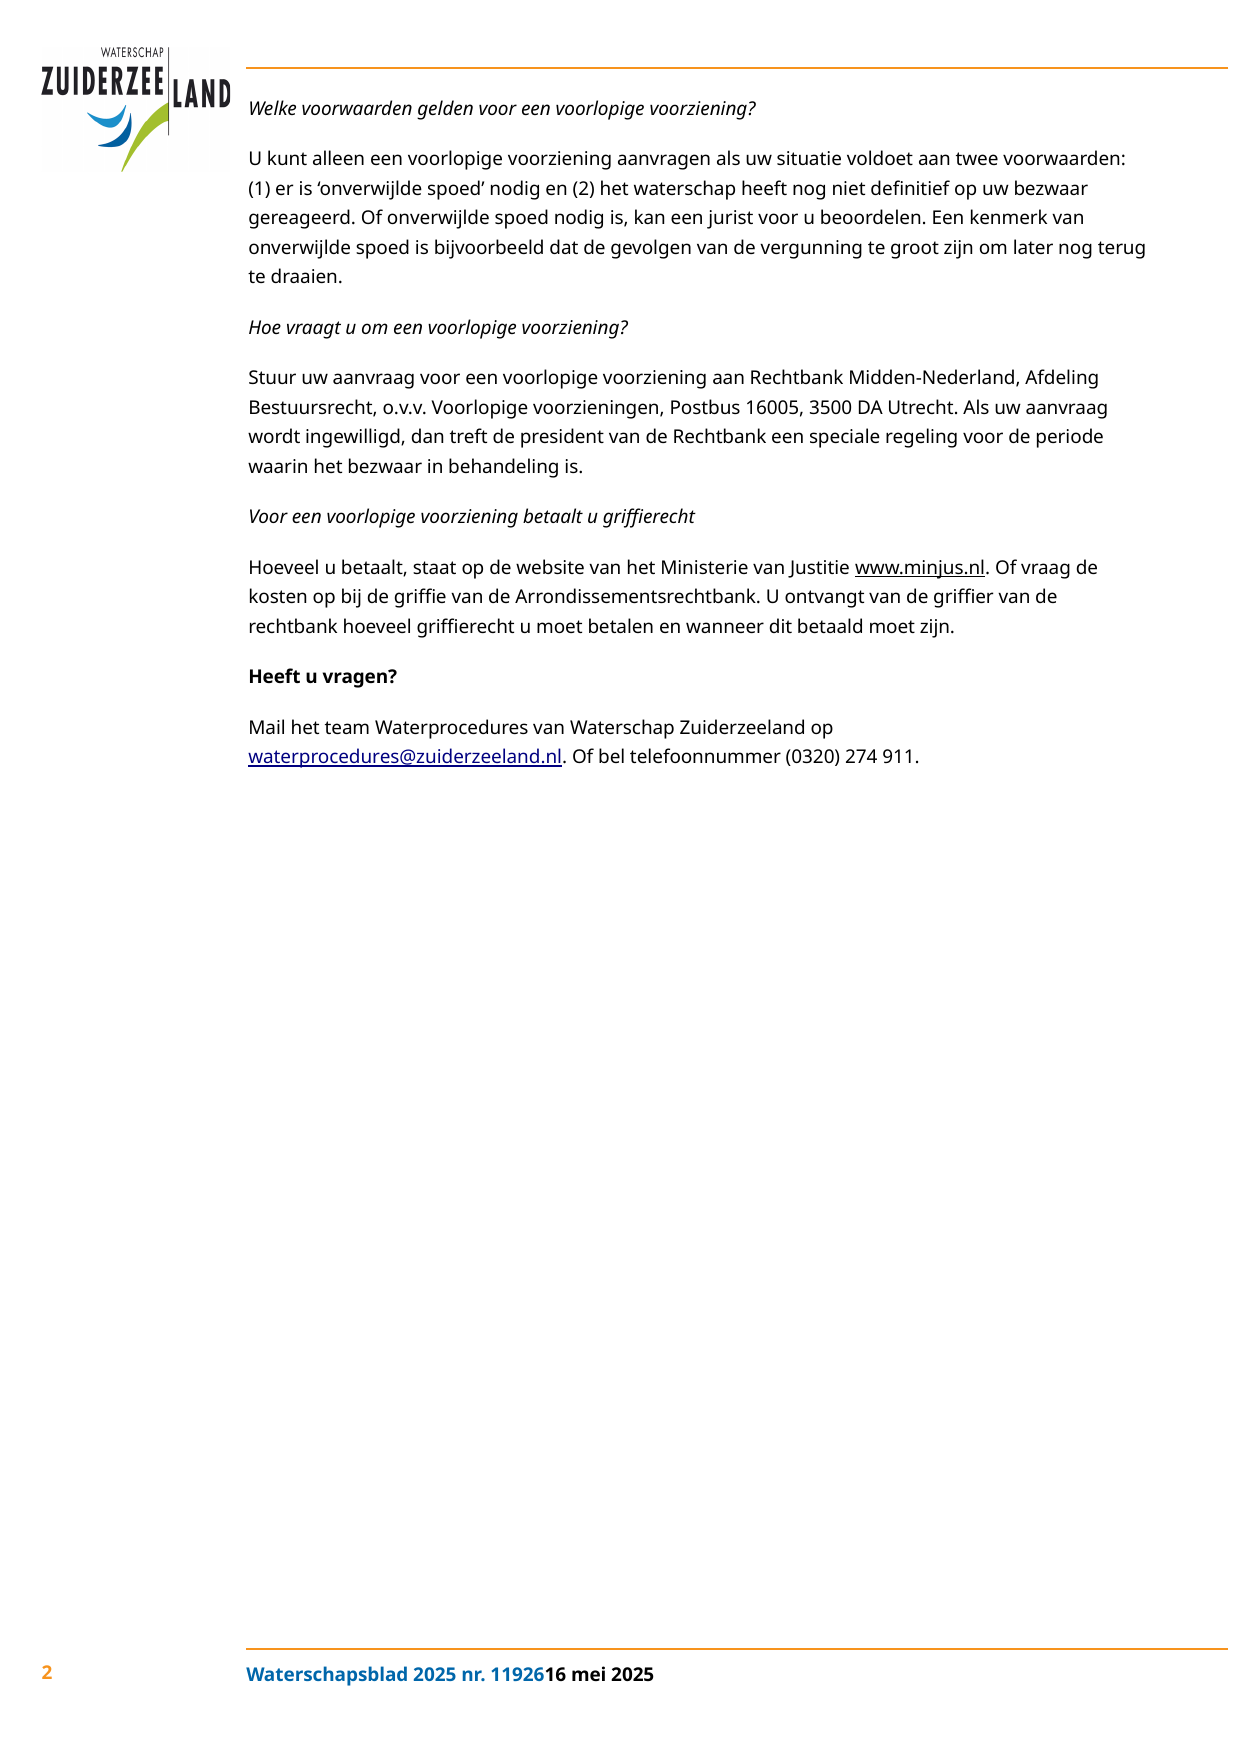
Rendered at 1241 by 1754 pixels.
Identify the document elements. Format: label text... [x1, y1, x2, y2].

text Stuur uw aanvraag voor een voorlopige voorziening aan Rechtbank Midden-Nederland, Afdeling Bestuursrecht, o.v.v. Voorlopige voorzieningen, Postbus 16005, 3500 DA Utrecht. Als uw aanvraag wordt ingewilligd, dan treft de president van de Rechtbank een speciale regeling voor de periode waarin het bezwaar in behandeling is. [248, 364, 1152, 479]
text Hoe vraagt u om een voorlopige voorziening? [248, 314, 1152, 340]
text Heeft u vragen? [248, 663, 1152, 689]
text U kunt alleen een voorlopige voorziening aanvragen als uw situatie voldoet aan twee voorwaarden: (1) er is ‘onverwijlde spoed’ nodig en (2) het waterschap heeft nog niet definitief op uw bezwaar gereageerd. Of onverwijlde spoed nodig is, kan een jurist voor u beoordelen. Een kenmerk van onverwijlde spoed is bijvoorbeeld dat de gevolgen van de vergunning te groot zijn om later nog terug te draaien. [248, 145, 1152, 289]
picture [41, 47, 231, 172]
text Voor een voorlopige voorziening betaalt u griffierecht [248, 503, 1152, 529]
text Mail het team Waterprocedures van Waterschap Zuiderzeeland op waterprocedures@zuiderzeeland.nl. Of bel telefoonnummer (0320) 274 911. [248, 714, 1152, 769]
text Welke voorwaarden gelden voor een voorlopige voorziening? [248, 95, 1152, 121]
text Hoeveel u betaalt, staat op de website van het Ministerie van Justitie www.minjus.nl. Of vraag de kosten op bij de griffie van de Arrondissementsrechtbank. U ontvangt van de griffier van de rechtbank hoeveel griffierecht u moet betalen en wanneer dit betaald moet zijn. [248, 554, 1152, 639]
